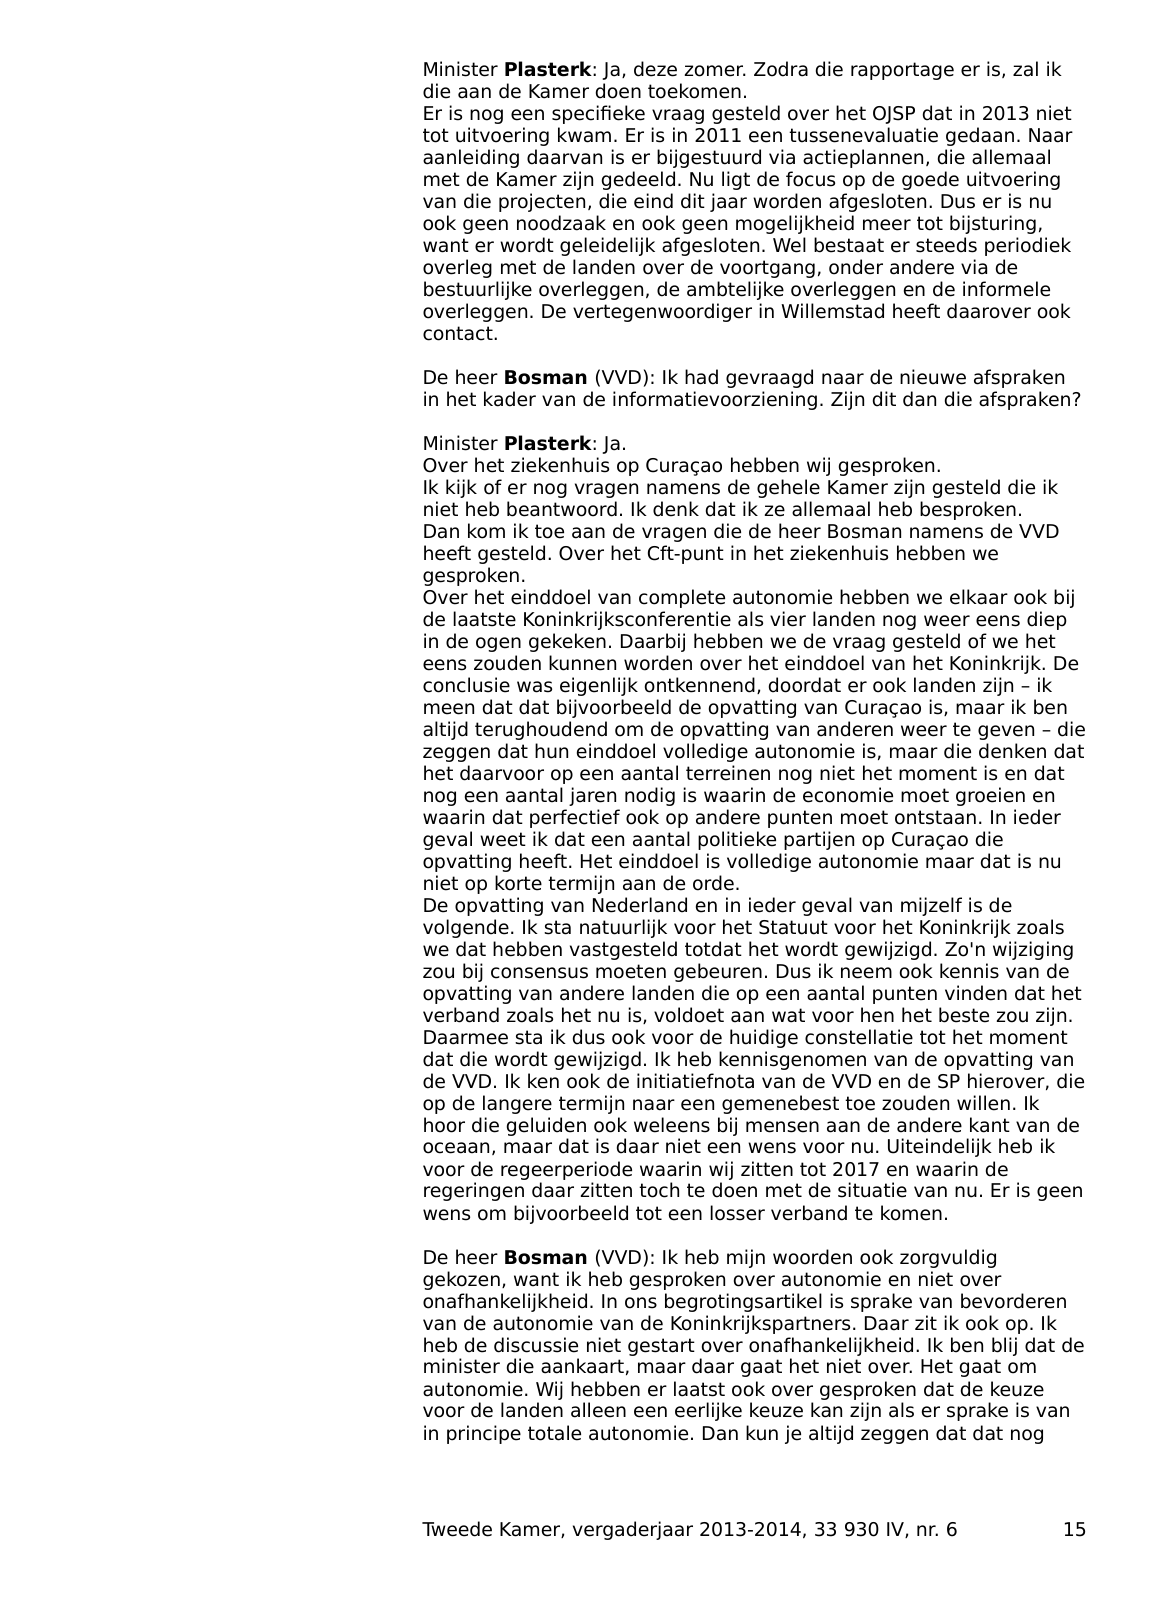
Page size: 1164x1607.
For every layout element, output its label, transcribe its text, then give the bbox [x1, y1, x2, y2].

text Er is nog een specifieke vraag gesteld over het OJSP dat in 2013 niet tot uitvoering kwam. Er is in 2011 een tussenevaluatie gedaan. Naar aanleiding daarvan is er bijgestuurd via actieplannen, die allemaal met de Kamer zijn gedeeld. Nu ligt de focus op de goede uitvoering van die projecten, die eind dit jaar worden afgesloten. Dus er is nu ook geen noodzaak en ook geen mogelijkheid meer tot bijsturing, want er wordt geleidelijk afgesloten. Wel bestaat er steeds periodiek overleg met de landen over de voortgang, onder andere via de bestuurlijke overleggen, de ambtelijke overleggen en de informele overleggen. De vertegenwoordiger in Willemstad heeft daarover ook contact. [422, 103, 1087, 345]
text Over het ziekenhuis op Curaçao hebben wij gesproken. [422, 455, 1087, 477]
text Ik kijk of er nog vragen namens de gehele Kamer zijn gesteld die ik niet heb beantwoord. Ik denk dat ik ze allemaal heb besproken. [422, 477, 1087, 521]
text Minister Plasterk: Ja. [422, 433, 1087, 455]
text De heer Bosman (VVD): Ik heb mijn woorden ook zorgvuldig gekozen, want ik heb gesproken over autonomie en niet over onafhankelijkheid. In ons begrotingsartikel is sprake van bevorderen van de autonomie van de Koninkrijkspartners. Daar zit ik ook op. Ik heb de discussie niet gestart over onafhankelijkheid. Ik ben blij dat de minister die aankaart, maar daar gaat het niet over. Het gaat om autonomie. Wij hebben er laatst ook over gesproken dat de keuze voor de landen alleen een eerlijke keuze kan zijn als er sprake is van in principe totale autonomie. Dan kun je altijd zeggen dat dat nog [422, 1247, 1087, 1444]
text De opvatting van Nederland en in ieder geval van mijzelf is de volgende. Ik sta natuurlijk voor het Statuut voor het Koninkrijk zoals we dat hebben vastgesteld totdat het wordt gewijzigd. Zo'n wijziging zou bij consensus moeten gebeuren. Dus ik neem ook kennis van de opvatting van andere landen die op een aantal punten vinden dat het verband zoals het nu is, voldoet aan wat voor hen het beste zou zijn. Daarmee sta ik dus ook voor de huidige constellatie tot het moment dat die wordt gewijzigd. Ik heb kennisgenomen van de opvatting van de VVD. Ik ken ook de initiatiefnota van de VVD en de SP hierover, die op de langere termijn naar een gemenebest toe zouden willen. Ik hoor die geluiden ook weleens bij mensen aan de andere kant van de oceaan, maar dat is daar niet een wens voor nu. Uiteindelijk heb ik voor de regeerperiode waarin wij zitten tot 2017 en waarin de regeringen daar zitten toch te doen met de situatie van nu. Er is geen wens om bijvoorbeeld tot een losser verband te komen. [422, 895, 1087, 1224]
text Dan kom ik toe aan de vragen die de heer Bosman namens de VVD heeft gesteld. Over het Cft-punt in het ziekenhuis hebben we gesproken. [422, 521, 1087, 587]
text De heer Bosman (VVD): Ik had gevraagd naar de nieuwe afspraken in het kader van de informatievoorziening. Zijn dit dan die afspraken? [422, 367, 1087, 411]
text Over het einddoel van complete autonomie hebben we elkaar ook bij de laatste Koninkrijksconferentie als vier landen nog weer eens diep in de ogen gekeken. Daarbij hebben we de vraag gesteld of we het eens zouden kunnen worden over het einddoel van het Koninkrijk. De conclusie was eigenlijk ontkennend, doordat er ook landen zijn – ik meen dat dat bijvoorbeeld de opvatting van Curaçao is, maar ik ben altijd terughoudend om de opvatting van anderen weer te geven – die zeggen dat hun einddoel volledige autonomie is, maar die denken dat het daarvoor op een aantal terreinen nog niet het moment is en dat nog een aantal jaren nodig is waarin de economie moet groeien en waarin dat perfectief ook op andere punten moet ontstaan. In ieder geval weet ik dat een aantal politieke partijen op Curaçao die opvatting heeft. Het einddoel is volledige autonomie maar dat is nu niet op korte termijn aan de orde. [422, 587, 1087, 895]
text Minister Plasterk: Ja, deze zomer. Zodra die rapportage er is, zal ik die aan de Kamer doen toekomen. [422, 59, 1087, 103]
